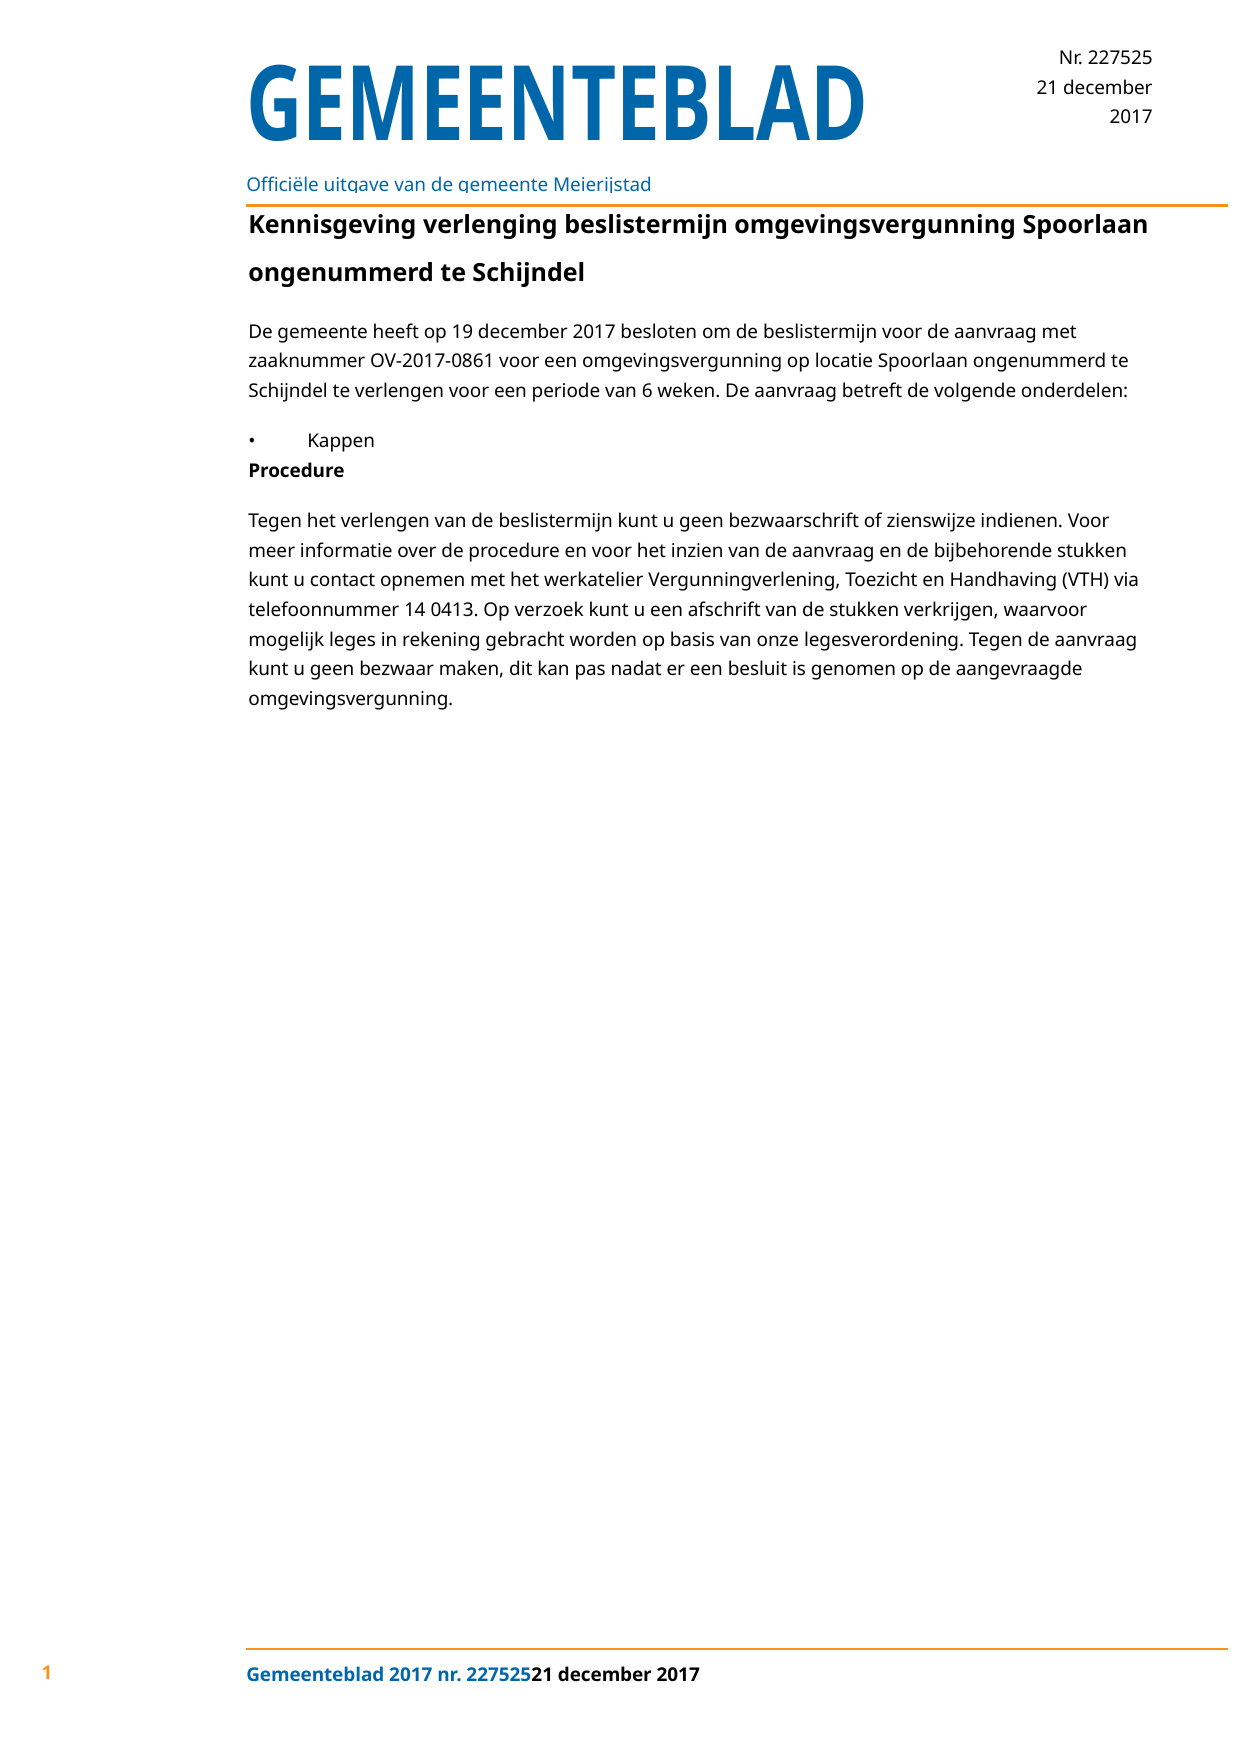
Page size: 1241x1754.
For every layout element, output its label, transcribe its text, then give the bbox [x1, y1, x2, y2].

text Tegen het verlengen van de beslistermijn kunt u geen bezwaarschrift of zienswijze indienen. Voor meer informatie over de procedure en voor het inzien van de aanvraag en de bijbehorende stukken kunt u contact opnemen met het werkatelier Vergunningverlening, Toezicht en Handhaving (VTH) via telefoonnummer 14 0413. Op verzoek kunt u een afschrift van de stukken verkrijgen, waarvoor mogelijk leges in rekening gebracht worden op basis van onze legesverordening. Tegen de aanvraag kunt u geen bezwaar maken, dit kan pas nadat er een besluit is genomen op de aangevraagde omgevingsvergunning. [248, 507, 1152, 711]
text Procedure [248, 457, 1152, 483]
list Kappen [248, 427, 1152, 453]
text De gemeente heeft op 19 december 2017 besloten om de beslistermijn voor de aanvraag met zaaknummer OV-2017-0861 voor een omgevingsvergunning op locatie Spoorlaan ongenummerd te Schijndel te verlengen voor een periode van 6 weken. De aanvraag betreft de volgende onderdelen: [248, 318, 1152, 403]
picture [41, 47, 231, 172]
text Kennisgeving verlenging beslistermijn omgevingsvergunning Spoorlaan ongenummerd te Schijndel [248, 207, 1152, 288]
